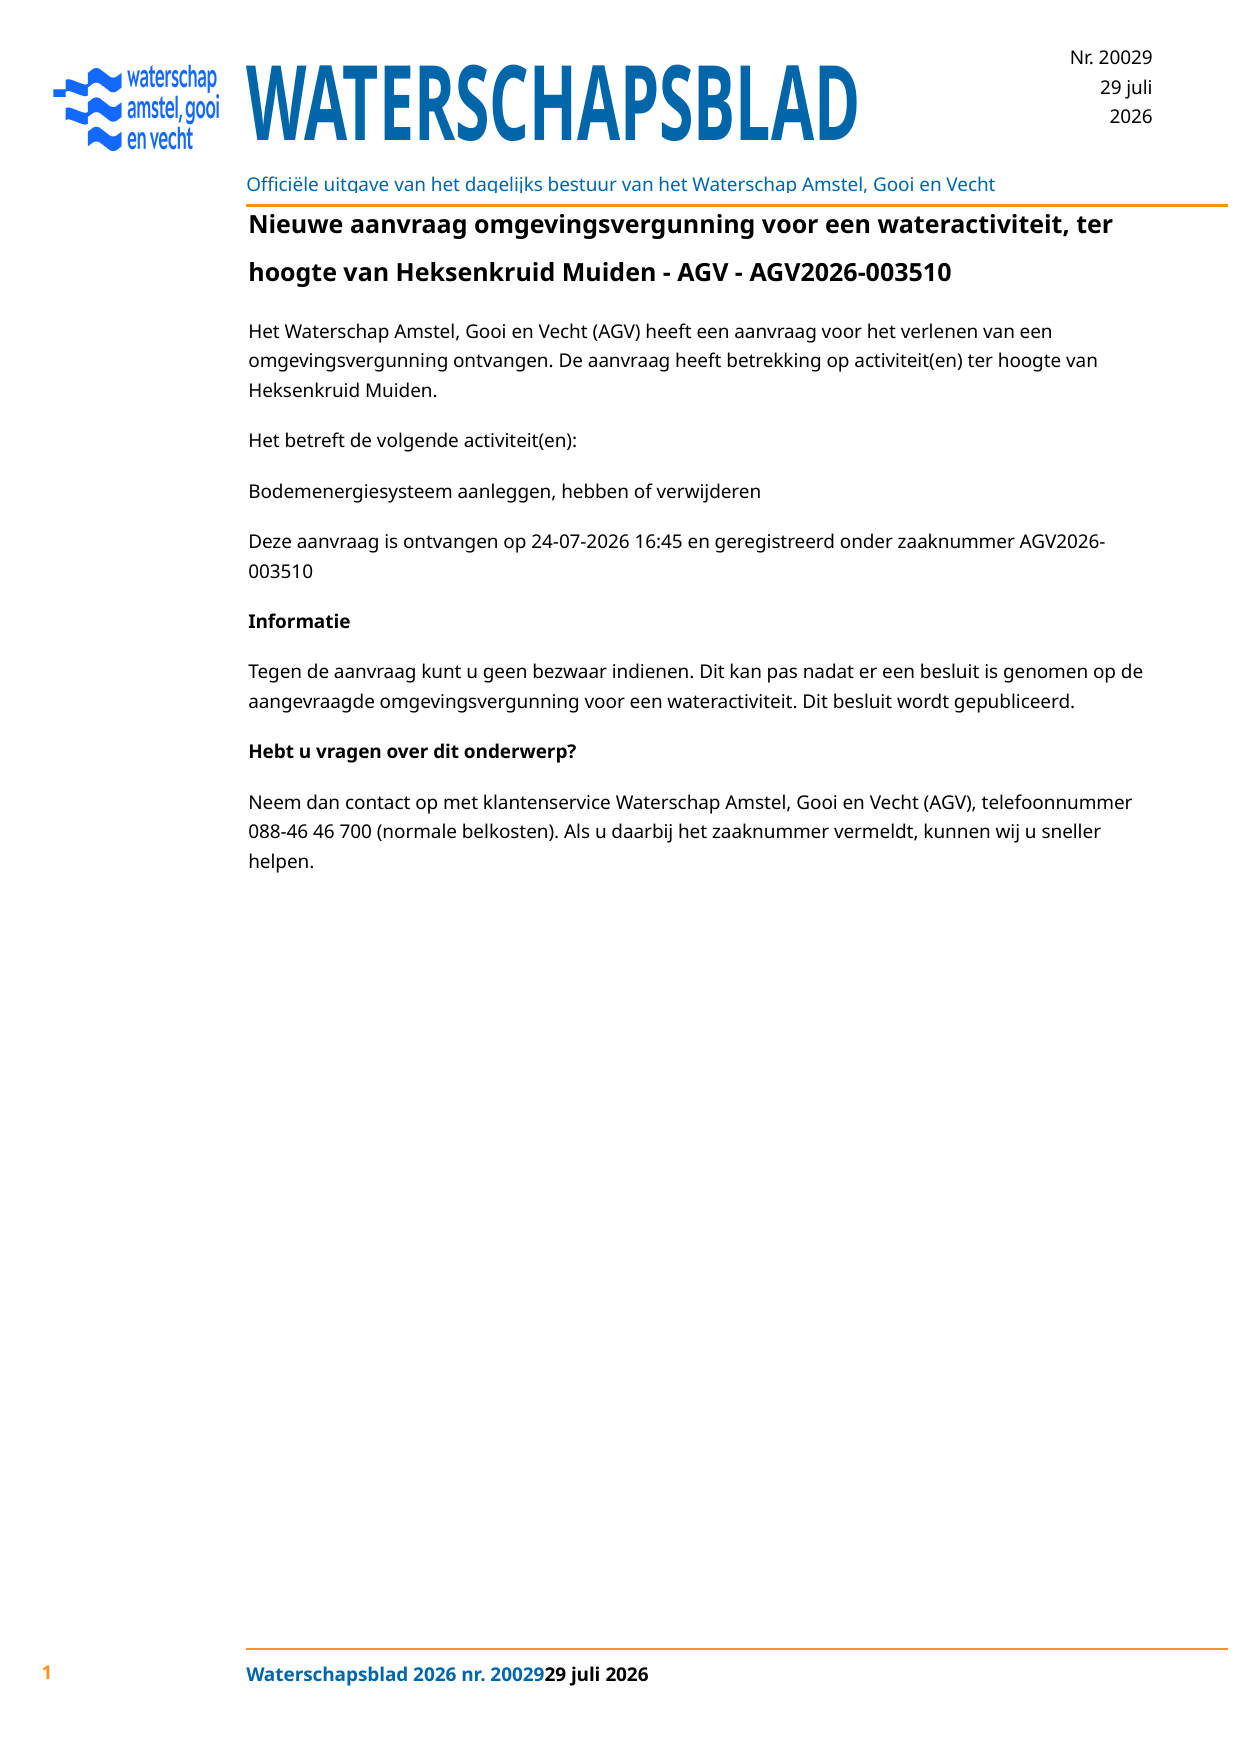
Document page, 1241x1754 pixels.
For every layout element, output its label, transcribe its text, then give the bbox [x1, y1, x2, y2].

text Deze aanvraag is ontvangen op 24-07-2026 16:45 en geregistreerd onder zaaknummer AGV2026-003510 [248, 528, 1152, 584]
text Neem dan contact op met klantenservice Waterschap Amstel, Gooi en Vecht (AGV), telefoonnummer 088-46 46 700 (normale belkosten). Als u daarbij het zaaknummer vermeldt, kunnen wij u sneller helpen. [248, 789, 1152, 874]
text Hebt u vragen over dit onderwerp? [248, 739, 1152, 764]
text Bodemenergiesysteem aanleggen, hebben of verwijderen [248, 478, 1152, 504]
text Tegen de aanvraag kunt u geen bezwaar indienen. Dit kan pas nadat er een besluit is genomen op de aangevraagde omgevingsvergunning voor een wateractiviteit. Dit besluit wordt gepubliceerd. [248, 659, 1152, 714]
text Informatie [248, 608, 1152, 634]
text Het betreft de volgende activiteit(en): [248, 427, 1152, 453]
text Nieuwe aanvraag omgevingsvergunning voor een wateractiviteit, ter hoogte van Heksenkruid Muiden - AGV - AGV2026-003510 [248, 207, 1152, 288]
picture [41, 47, 231, 172]
text Het Waterschap Amstel, Gooi en Vecht (AGV) heeft een aanvraag voor het verlenen van een omgevingsvergunning ontvangen. De aanvraag heeft betrekking op activiteit(en) ter hoogte van Heksenkruid Muiden. [248, 318, 1152, 403]
